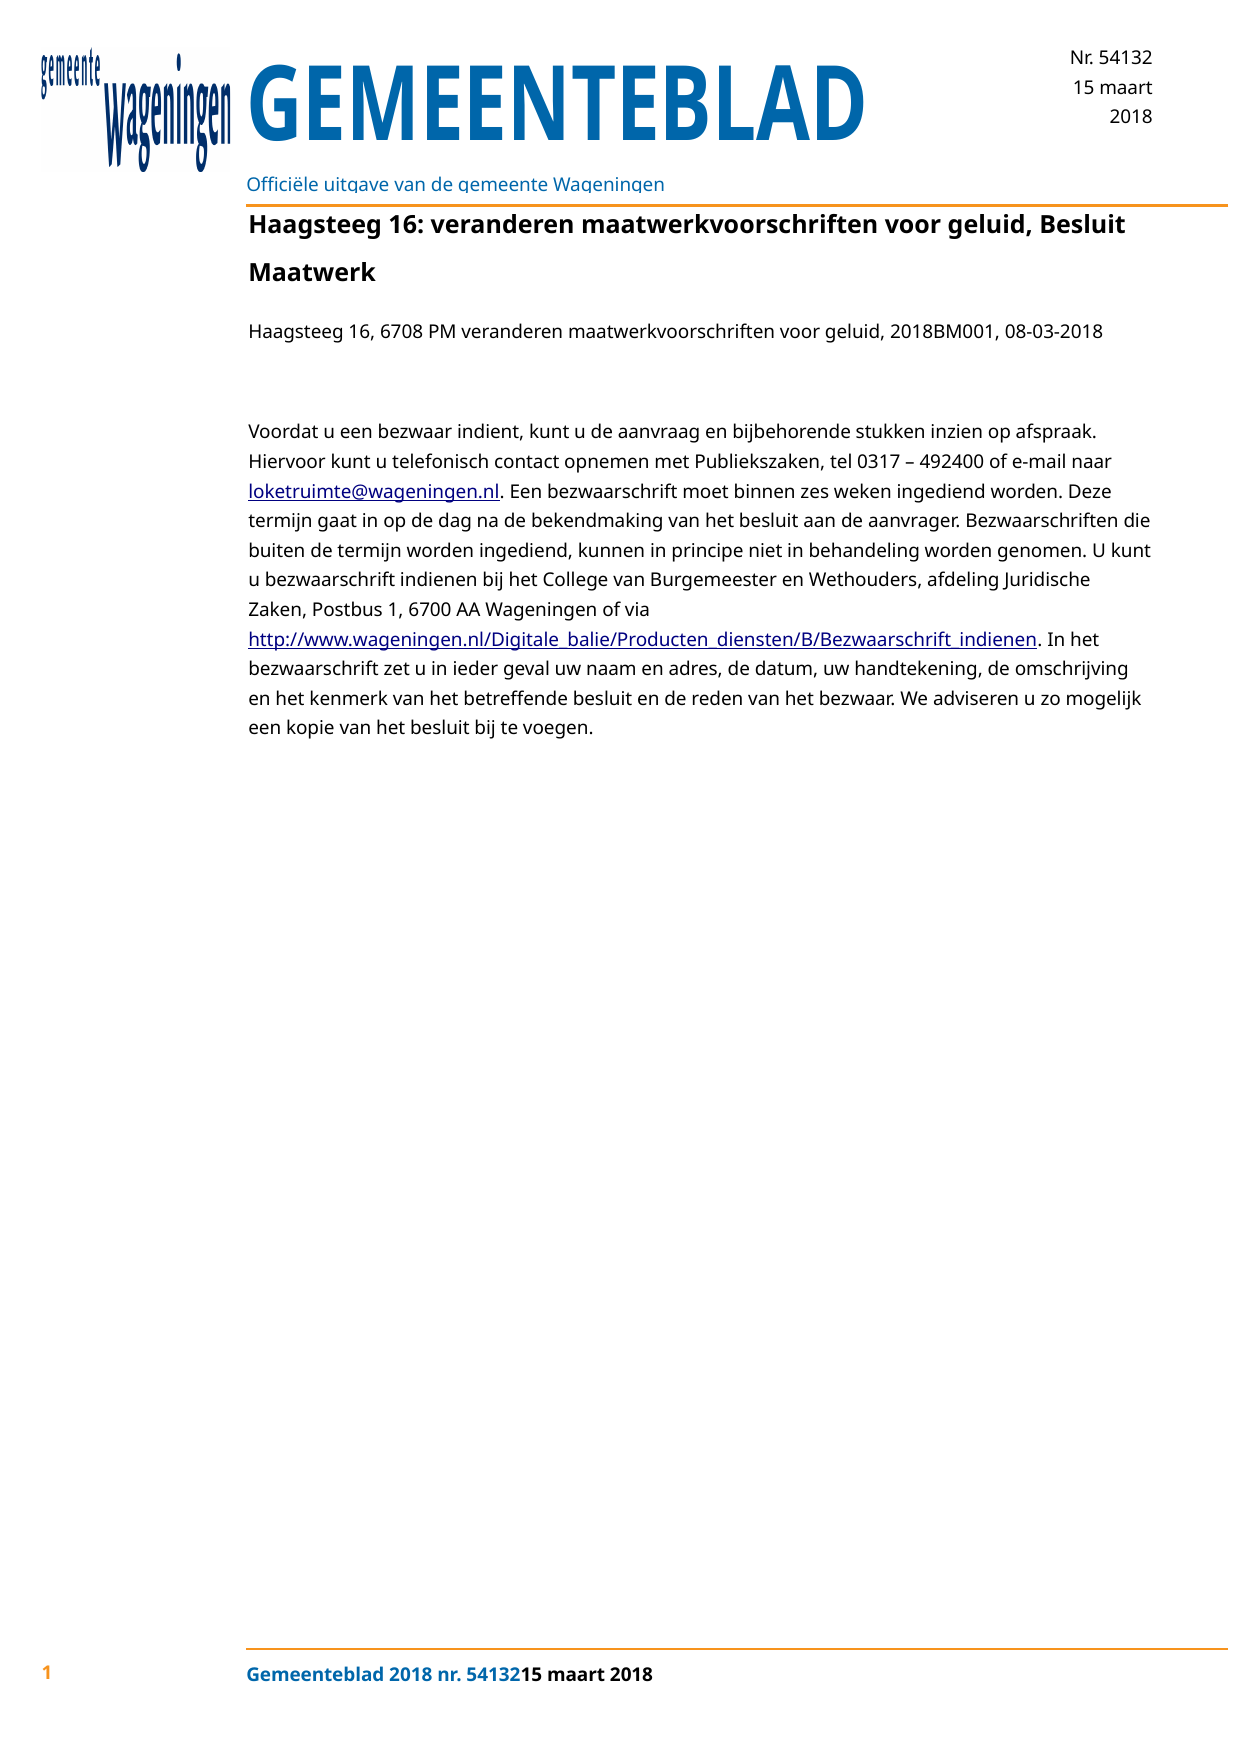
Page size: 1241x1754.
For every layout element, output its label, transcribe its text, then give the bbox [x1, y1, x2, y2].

text Haagsteeg 16: veranderen maatwerkvoorschriften voor geluid, Besluit Maatwerk [248, 207, 1152, 288]
text Voordat u een bezwaar indient, kunt u de aanvraag en bijbehorende stukken inzien op afspraak. Hiervoor kunt u telefonisch contact opnemen met Publiekszaken, tel 0317 – 492400 of e-mail naar loketruimte@wageningen.nl. Een bezwaarschrift moet binnen zes weken ingediend worden. Deze termijn gaat in op de dag na de bekendmaking van het besluit aan de aanvrager. Bezwaarschriften die buiten de termijn worden ingediend, kunnen in principe niet in behandeling worden genomen. U kunt u bezwaarschrift indienen bij het College van Burgemeester en Wethouders, afdeling Juridische Zaken, Postbus 1, 6700 AA Wageningen of via http://www.wageningen.nl/Digitale_balie/Producten_diensten/B/Bezwaarschrift_indienen. In het bezwaarschrift zet u in ieder geval uw naam en adres, de datum, uw handtekening, de omschrijving en het kenmerk van het betreffende besluit en de reden van het bezwaar. We adviseren u zo mogelijk een kopie van het besluit bij te voegen. [248, 419, 1152, 740]
picture [41, 47, 231, 172]
text Haagsteeg 16, 6708 PM veranderen maatwerkvoorschriften voor geluid, 2018BM001, 08-03-2018 [248, 318, 1152, 344]
